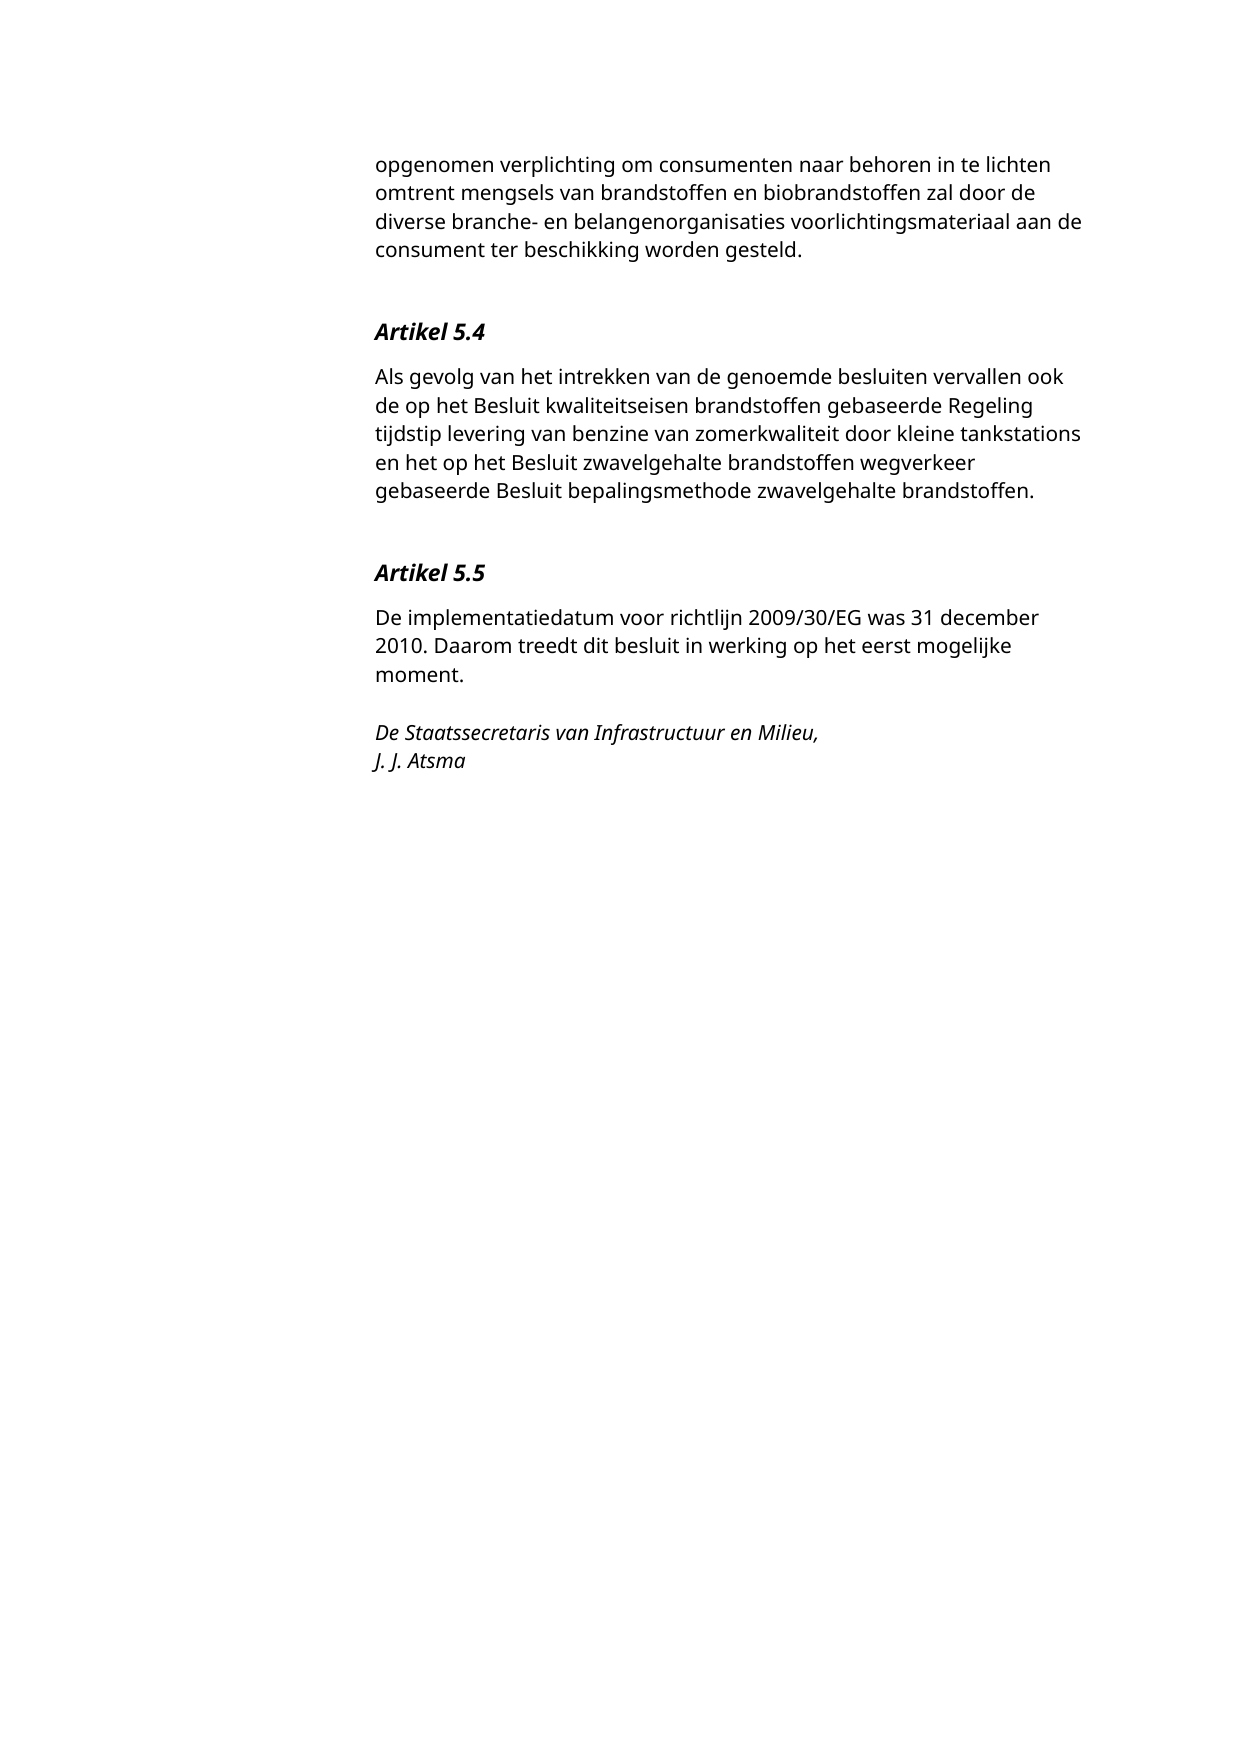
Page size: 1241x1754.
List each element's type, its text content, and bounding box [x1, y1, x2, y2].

subtitle Artikel 5.5 [375, 557, 1090, 588]
text opgenomen verplichting om consumenten naar behoren in te lichten omtrent mengsels van brandstoffen en biobrandstoffen zal door de diverse branche- en belangenorganisaties voorlichtingsmateriaal aan de consument ter beschikking worden gesteld. [375, 150, 1090, 264]
subtitle Artikel 5.4 [375, 316, 1090, 347]
text J. J. Atsma [375, 746, 1090, 774]
text Als gevolg van het intrekken van de genoemde besluiten vervallen ook de op het Besluit kwaliteitseisen brandstoffen gebaseerde Regeling tijdstip levering van benzine van zomerkwaliteit door kleine tankstations en het op het Besluit zwavelgehalte brandstoffen wegverkeer gebaseerde Besluit bepalingsmethode zwavelgehalte brandstoffen. [375, 362, 1090, 505]
text De Staatssecretaris van Infrastructuur en Milieu, [375, 718, 1090, 746]
text De implementatiedatum voor richtlijn 2009/30/EG was 31 december 2010. Daarom treedt dit besluit in werking op het eerst mogelijke moment. [375, 603, 1090, 688]
